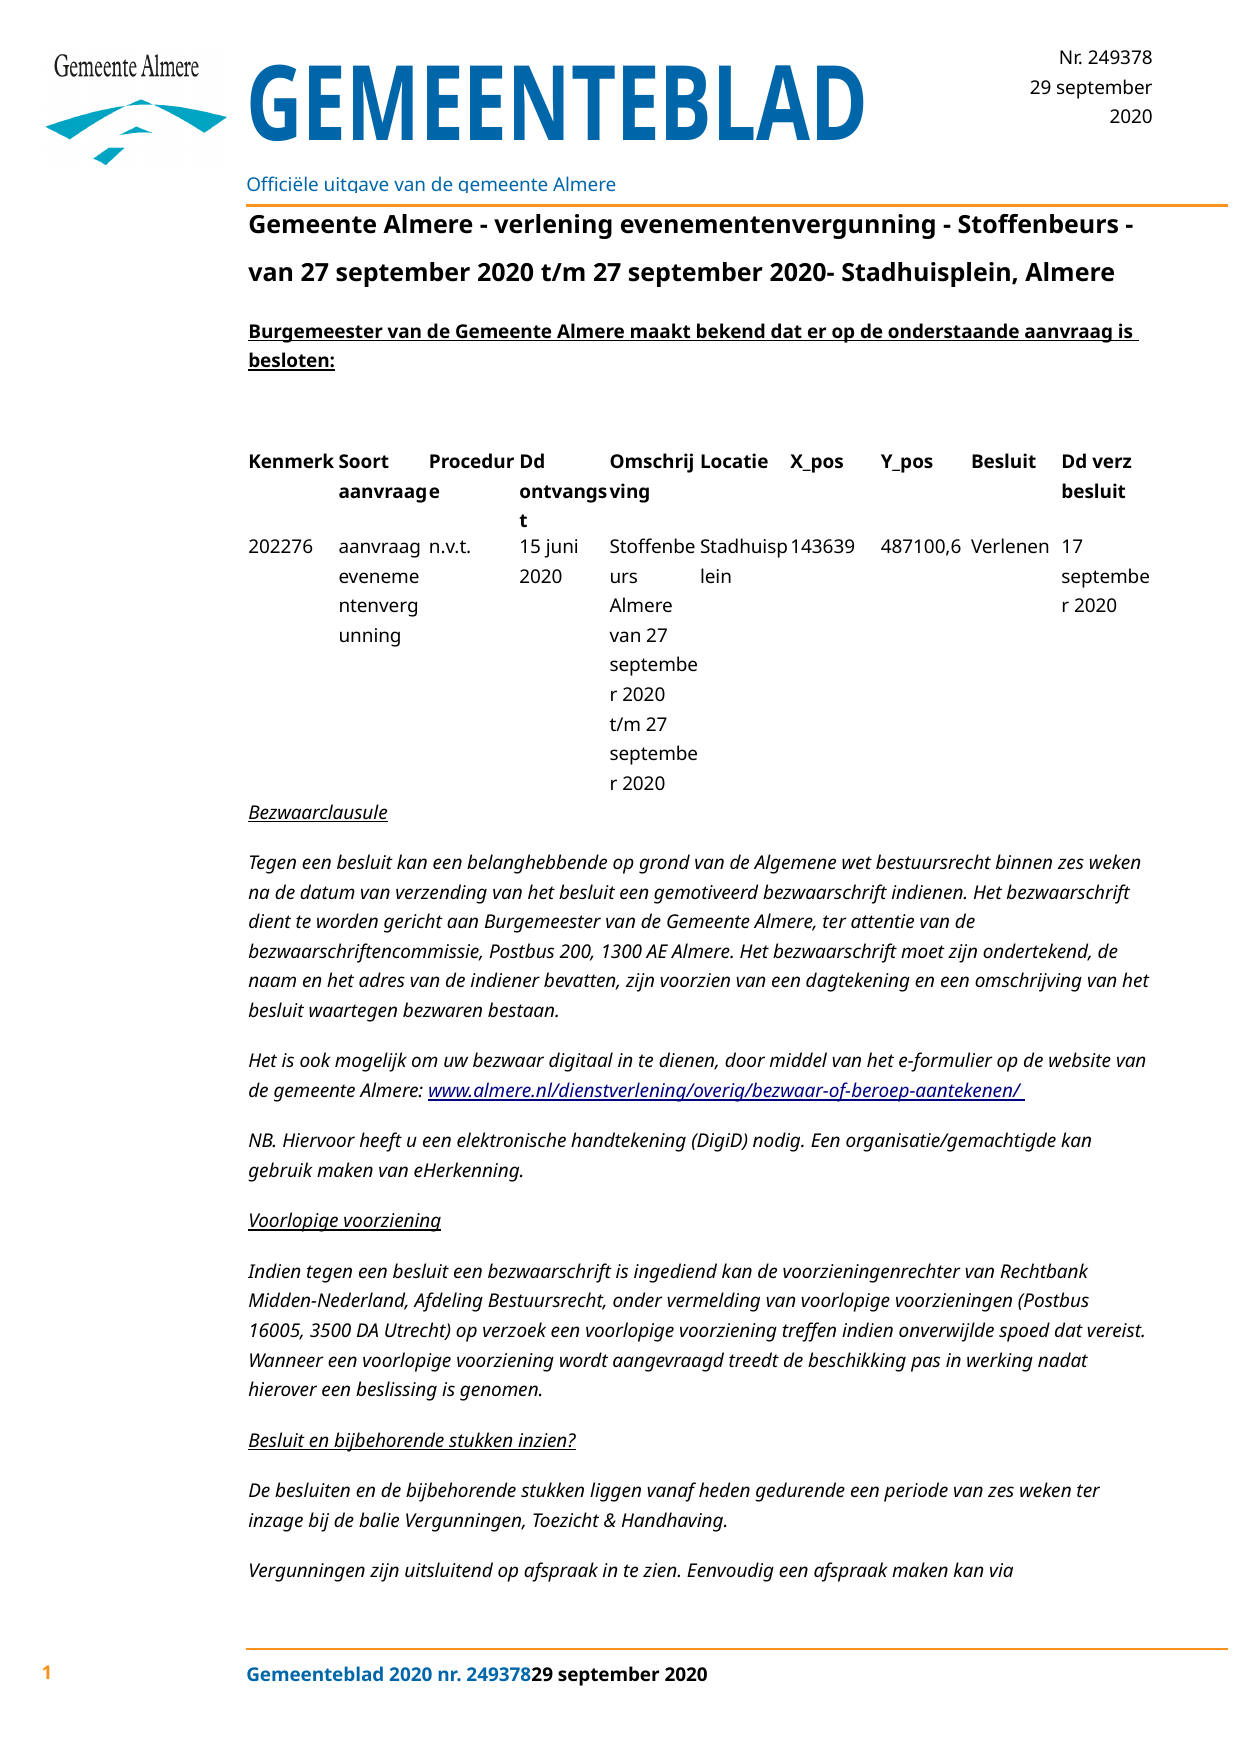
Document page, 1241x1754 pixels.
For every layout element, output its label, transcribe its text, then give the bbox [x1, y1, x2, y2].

text Vergunningen zijn uitsluitend op afspraak in te zien. Eenvoudig een afspraak maken kan via [248, 1557, 1152, 1583]
table_cell 487100,6 [881, 533, 971, 796]
table_cell 143639 [790, 533, 881, 796]
text Indien tegen een besluit een bezwaarschrift is ingediend kan de voorzieningenrechter van Rechtbank Midden-Nederland, Afdeling Bestuursrecht, onder vermelding van voorlopige voorzieningen (Postbus 16005, 3500 DA Utrecht) op verzoek een voorlopige voorziening treffen indien onverwijlde spoed dat vereist. Wanneer een voorlopige voorziening wordt aangevraagd treedt de beschikking pas in werking nadat hierover een beslissing is genomen. [248, 1258, 1152, 1402]
table_cell Stoffenbeurs Almere van 27 september 2020 t/m 27 september 2020 [609, 533, 700, 796]
text Bezwaarclausule [248, 799, 1152, 825]
text Het is ook mogelijk om uw bezwaar digitaal in te dienen, door middel van het e-formulier op de website van de gemeente Almere: www.almere.nl/dienstverlening/overig/bezwaar-of-beroep-aantekenen/ [248, 1048, 1152, 1103]
text Gemeente Almere - verlening evenementenvergunning - Stoffenbeurs - van 27 september 2020 t/m 27 september 2020- Stadhuisplein, Almere [248, 207, 1152, 288]
table_header Dd ontvangst [519, 449, 609, 533]
table_header Locatie [700, 449, 790, 533]
table_header Omschrijving [609, 449, 700, 533]
table_cell n.v.t. [429, 533, 519, 796]
table_cell Stadhuisplein [700, 533, 790, 796]
table_cell Verlenen [971, 533, 1061, 796]
table_header X_pos [790, 449, 881, 533]
table_header Kenmerk [248, 449, 338, 533]
text Besluit en bijbehorende stukken inzien? [248, 1427, 1152, 1453]
table_cell 202276 [248, 533, 338, 796]
picture [41, 47, 231, 172]
table_header Procedure [429, 449, 519, 533]
text Burgemeester van de Gemeente Almere maakt bekend dat er op de onderstaande aanvraag is besloten: [248, 318, 1152, 373]
text De besluiten en de bijbehorende stukken liggen vanaf heden gedurende een periode van zes weken ter inzage bij de balie Vergunningen, Toezicht & Handhaving. [248, 1477, 1152, 1533]
table_header Dd verz besluit [1061, 449, 1152, 533]
text Tegen een besluit kan een belanghebbende op grond van de Algemene wet bestuursrecht binnen zes weken na de datum van verzending van het besluit een gemotiveerd bezwaarschrift indienen. Het bezwaarschrift dient te worden gericht aan Burgemeester van de Gemeente Almere, ter attentie van de bezwaarschriftencommissie, Postbus 200, 1300 AE Almere. Het bezwaarschrift moet zijn ondertekend, de naam en het adres van de indiener bevatten, zijn voorzien van een dagtekening en een omschrijving van het besluit waartegen bezwaren bestaan. [248, 849, 1152, 1023]
text Voorlopige voorziening [248, 1208, 1152, 1233]
table_cell aanvraag evenementenvergunning [338, 533, 429, 796]
text NB. Hiervoor heeft u een elektronische handtekening (DigiD) nodig. Een organisatie/gemachtigde kan gebruik maken van eHerkenning. [248, 1128, 1152, 1183]
table_header Besluit [971, 449, 1061, 533]
table_header Soort aanvraag [338, 449, 429, 533]
table_cell 17 september 2020 [1061, 533, 1152, 796]
table_cell 15 juni 2020 [519, 533, 609, 796]
table_header Y_pos [881, 449, 971, 533]
